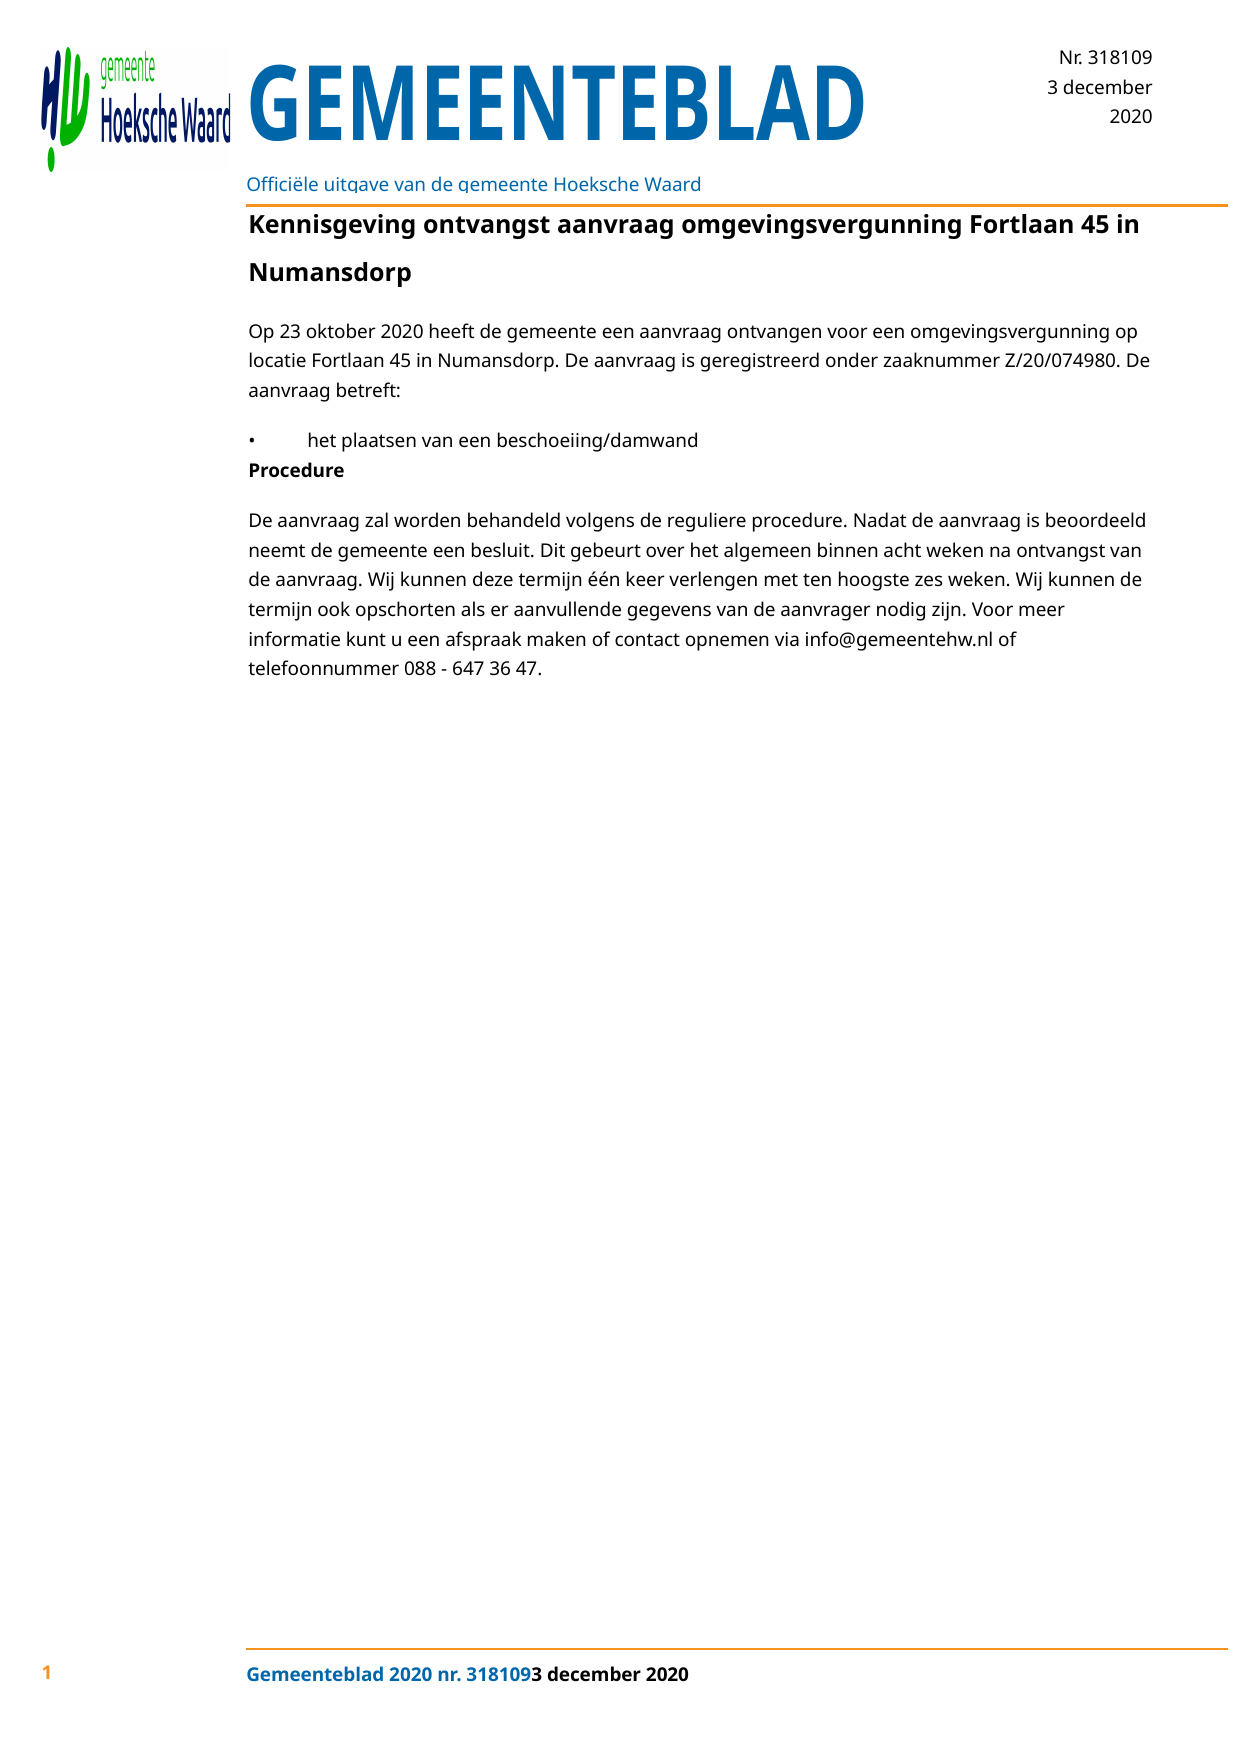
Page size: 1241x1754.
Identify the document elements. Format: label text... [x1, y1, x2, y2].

text Procedure [248, 457, 1152, 483]
picture [41, 47, 231, 172]
list het plaatsen van een beschoeiing/damwand [248, 427, 1152, 453]
text Op 23 oktober 2020 heeft de gemeente een aanvraag ontvangen voor een omgevingsvergunning op locatie Fortlaan 45 in Numansdorp. De aanvraag is geregistreerd onder zaaknummer Z/20/074980. De aanvraag betreft: [248, 318, 1152, 403]
text Kennisgeving ontvangst aanvraag omgevingsvergunning Fortlaan 45 in Numansdorp [248, 207, 1152, 288]
text De aanvraag zal worden behandeld volgens de reguliere procedure. Nadat de aanvraag is beoordeeld neemt de gemeente een besluit. Dit gebeurt over het algemeen binnen acht weken na ontvangst van de aanvraag. Wij kunnen deze termijn één keer verlengen met ten hoogste zes weken. Wij kunnen de termijn ook opschorten als er aanvullende gegevens van de aanvrager nodig zijn. Voor meer informatie kunt u een afspraak maken of contact opnemen via info@gemeentehw.nl of telefoonnummer 088 - 647 36 47. [248, 507, 1152, 681]
